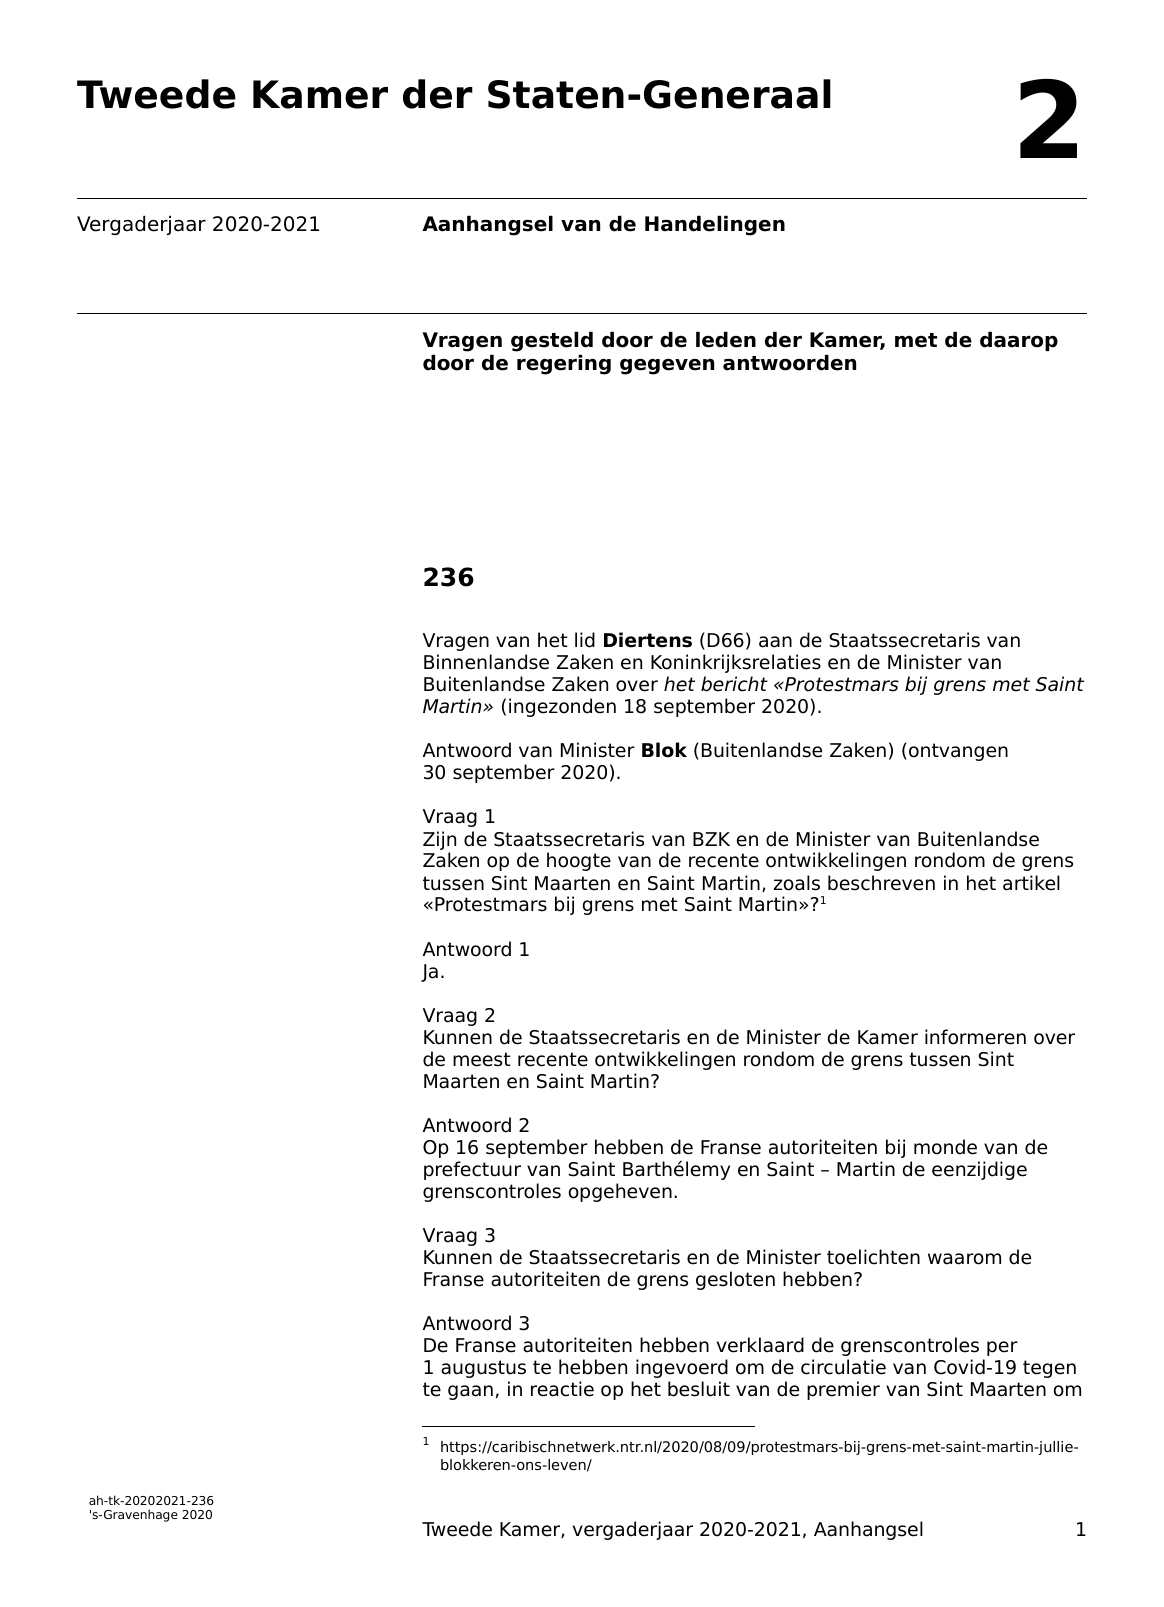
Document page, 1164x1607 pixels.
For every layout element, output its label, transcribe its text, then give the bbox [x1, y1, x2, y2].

text ah-tk-20202021-236 [88, 1494, 323, 1508]
text Antwoord van Minister Blok (Buitenlandse Zaken) (ontvangen 30 september 2020). [422, 740, 1087, 784]
text Antwoord 2 [422, 1115, 1087, 1137]
table_cell Vragen gesteld door de leden der Kamer, met de daarop door de regering gegeven antwoorden [422, 314, 1087, 375]
text Ja. [422, 961, 1087, 982]
text Vraag 3 [422, 1225, 1087, 1247]
text 236 [422, 563, 1087, 592]
table_header 2 [886, 59, 1087, 198]
text 's-Gravenhage 2020 [88, 1508, 323, 1522]
text Zijn de Staatssecretaris van BZK en de Minister van Buitenlandse Zaken op de hoogte van de recente ontwikkelingen rondom de grens tussen Sint Maarten en Saint Martin, zoals beschreven in het artikel «Protestmars bij grens met Saint Martin»? [422, 828, 1087, 916]
text Antwoord 3 [422, 1313, 1087, 1335]
text https://caribischnetwerk.ntr.nl/2020/08/09/protestmars-bij-grens-met-saint-martin-jullie-blokkeren-ons-leven/ [422, 1435, 1087, 1474]
text Vragen van het lid Diertens (D66) aan de Staatssecretaris van Binnenlandse Zaken en Koninkrijksrelaties en de Minister van Buitenlandse Zaken over het bericht «Protestmars bij grens met Saint Martin» (ingezonden 18 september 2020). [422, 630, 1087, 718]
table_cell Vergaderjaar 2020-2021 [77, 199, 422, 313]
table_cell [77, 314, 422, 375]
text De Franse autoriteiten hebben verklaard de grenscontroles per 1 augustus te hebben ingevoerd om de circulatie van Covid-19 tegen te gaan, in reactie op het besluit van de premier van Sint Maarten om [422, 1335, 1087, 1401]
table_header Tweede Kamer der Staten-Generaal [77, 59, 886, 198]
text Kunnen de Staatssecretaris en de Minister toelichten waarom de Franse autoriteiten de grens gesloten hebben? [422, 1247, 1087, 1291]
table_cell Aanhangsel van de Handelingen [422, 199, 1087, 313]
text Vraag 1 [422, 806, 1087, 828]
text Antwoord 1 [422, 938, 1087, 961]
text Vraag 2 [422, 1005, 1087, 1027]
text Kunnen de Staatssecretaris en de Minister de Kamer informeren over de meest recente ontwikkelingen rondom de grens tussen Sint Maarten en Saint Martin? [422, 1027, 1087, 1093]
text Op 16 september hebben de Franse autoriteiten bij monde van de prefectuur van Saint Barthélemy en Saint – Martin de eenzijdige grenscontroles opgeheven. [422, 1137, 1087, 1203]
